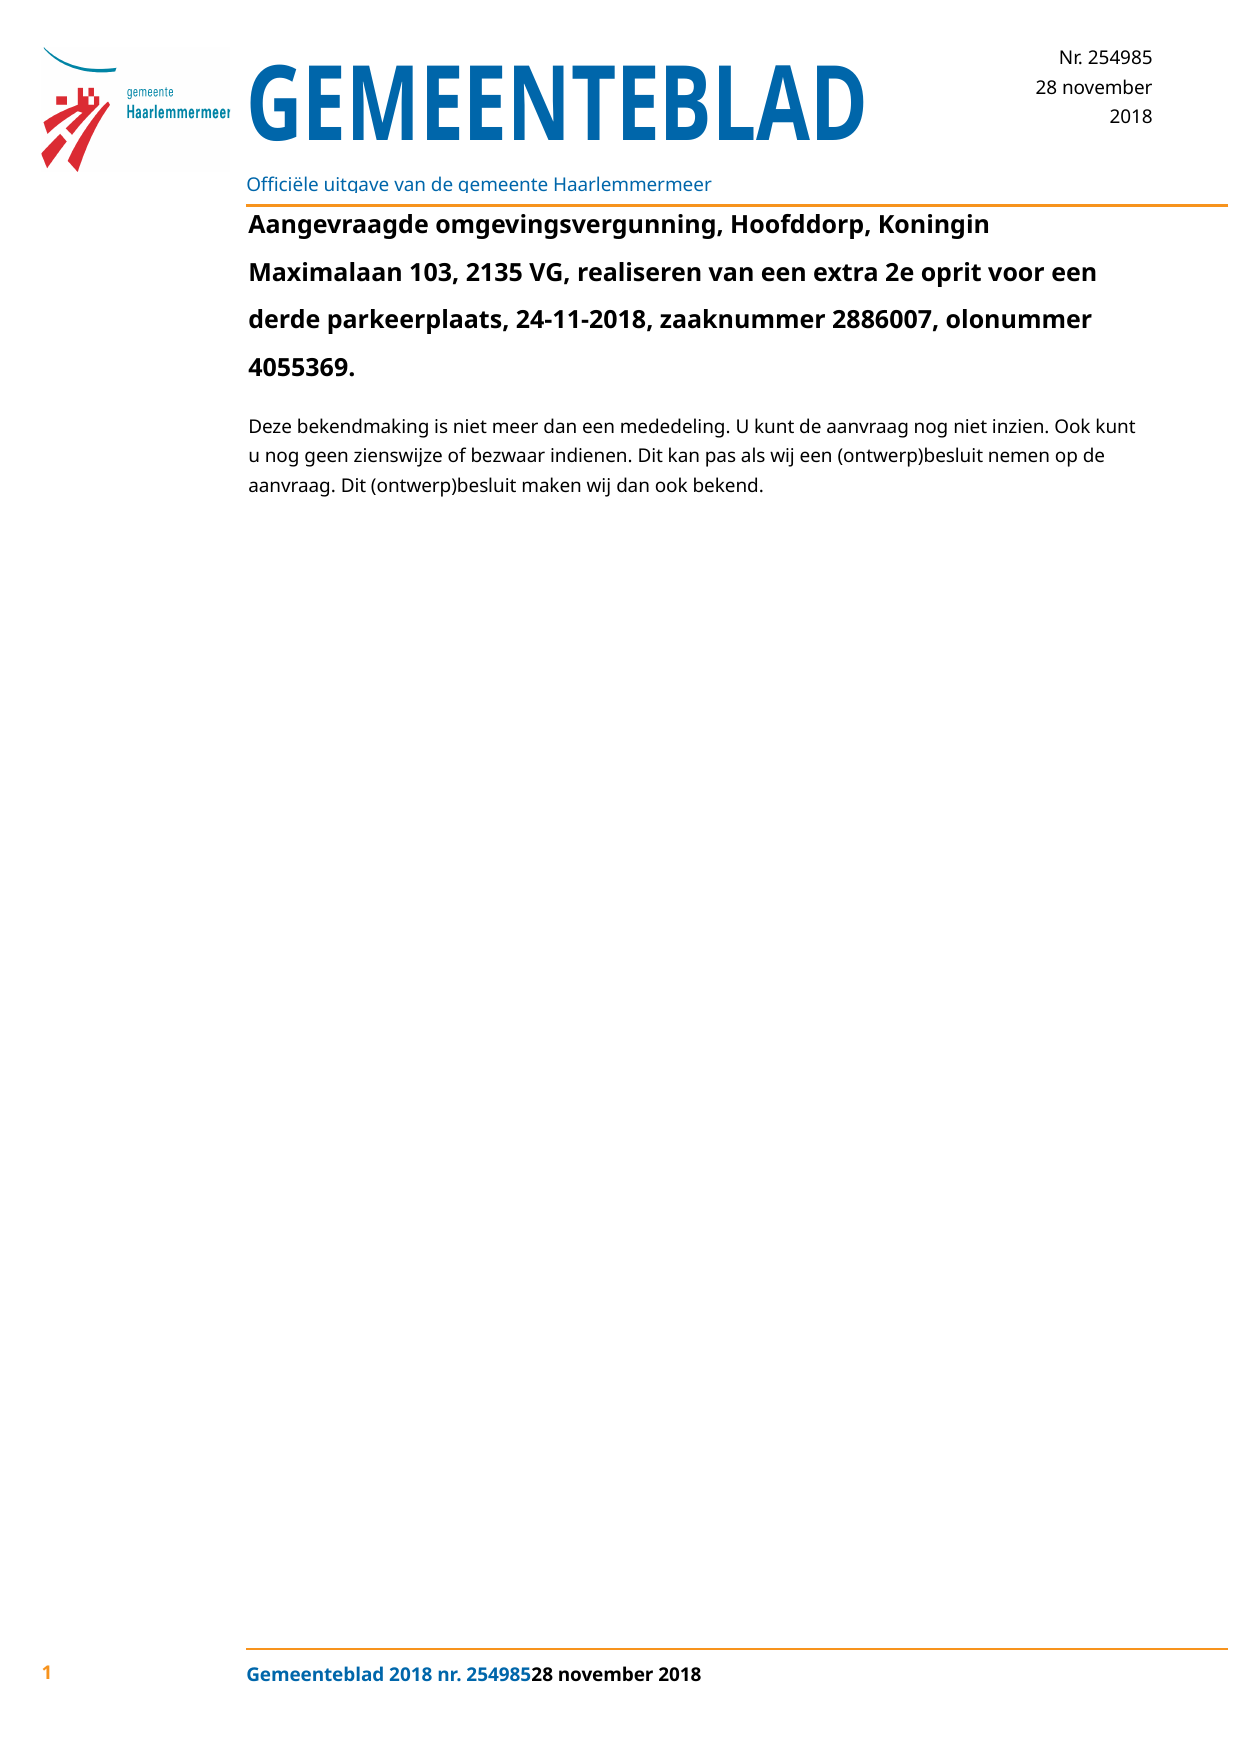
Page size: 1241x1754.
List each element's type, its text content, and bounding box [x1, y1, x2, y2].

text Deze bekendmaking is niet meer dan een mededeling. U kunt de aanvraag nog niet inzien. Ook kunt u nog geen zienswijze of bezwaar indienen. Dit kan pas als wij een (ontwerp)besluit nemen op de aanvraag. Dit (ontwerp)besluit maken wij dan ook bekend. [248, 413, 1152, 498]
picture [41, 47, 231, 172]
text Aangevraagde omgevingsvergunning, Hoofddorp, Koningin Maximalaan 103, 2135 VG, realiseren van een extra 2e oprit voor een derde parkeerplaats, 24-11-2018, zaaknummer 2886007, olonummer 4055369. [248, 207, 1152, 384]
